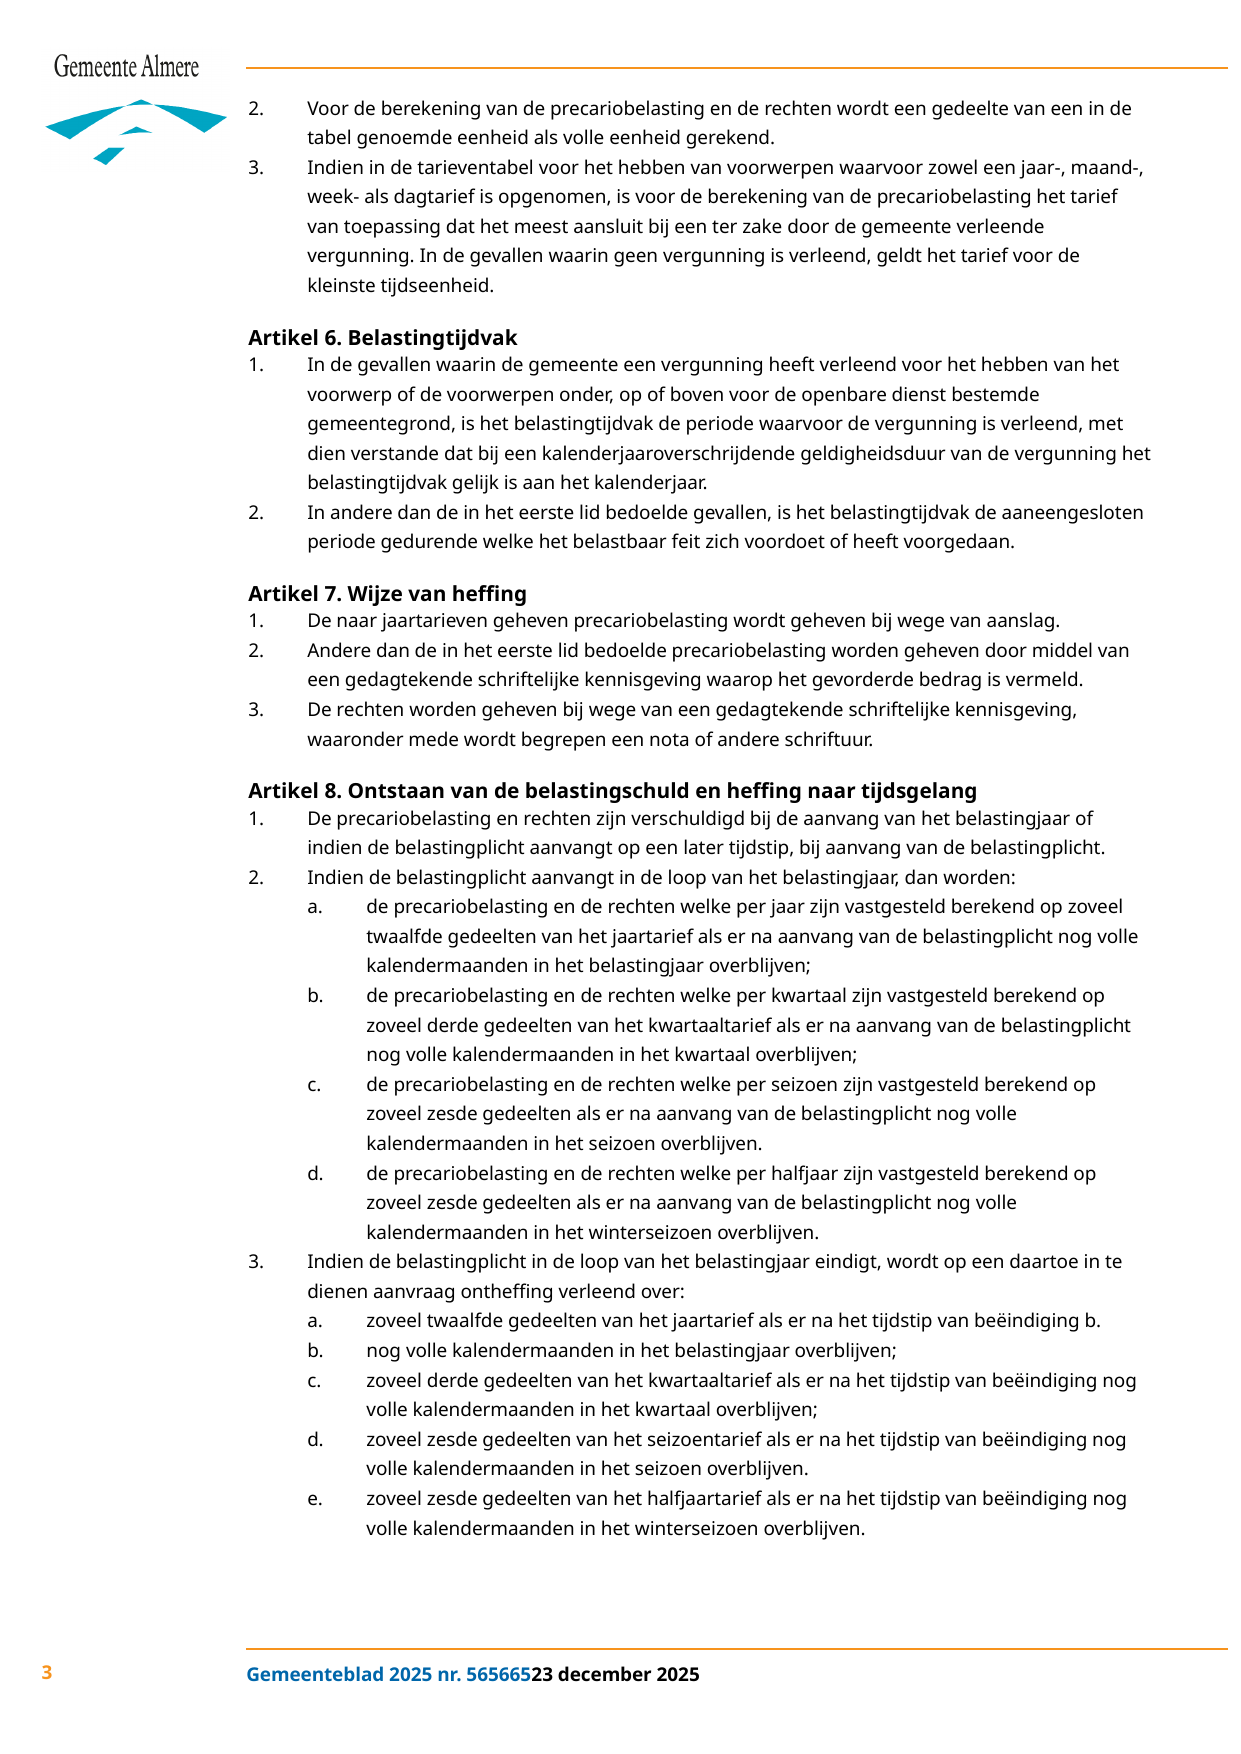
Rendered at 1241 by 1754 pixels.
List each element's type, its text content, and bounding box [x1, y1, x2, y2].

list de precariobelasting en de rechten welke per jaar zijn vastgesteld berekend op zoveel twaalfde gedeelten van het jaartarief als er na aanvang van de belastingplicht nog volle kalendermaanden in het belastingjaar overblijven; [307, 893, 1152, 978]
list zoveel twaalfde gedeelten van het jaartarief als er na het tijdstip van beëindiging b. [307, 1308, 1152, 1333]
text Artikel 6. Belastingtijdvak [248, 323, 1152, 351]
list In de gevallen waarin de gemeente een vergunning heeft verleend voor het hebben van het voorwerp of de voorwerpen onder, op of boven voor de openbare dienst bestemde gemeentegrond, is het belastingtijdvak de periode waarvoor de vergunning is verleend, met dien verstande dat bij een kalenderjaaroverschrijdende geldigheidsduur van de vergunning het belastingtijdvak gelijk is aan het kalenderjaar. [248, 351, 1152, 495]
list Indien de belastingplicht aanvangt in de loop van het belastingjaar, dan worden: [248, 864, 1152, 889]
text Artikel 8. Ontstaan van de belastingschuld en heffing naar tijdsgelang [248, 776, 1152, 805]
list zoveel derde gedeelten van het kwartaaltarief als er na het tijdstip van beëindiging nog volle kalendermaanden in het kwartaal overblijven; [307, 1367, 1152, 1422]
list de precariobelasting en de rechten welke per seizoen zijn vastgesteld berekend op zoveel zesde gedeelten als er na aanvang van de belastingplicht nog volle kalendermaanden in het seizoen overblijven. [307, 1071, 1152, 1156]
picture [41, 47, 231, 172]
list Indien de belastingplicht in de loop van het belastingjaar eindigt, wordt op een daartoe in te dienen aanvraag ontheffing verleend over: [248, 1248, 1152, 1304]
list zoveel zesde gedeelten van het halfjaartarief als er na het tijdstip van beëindiging nog volle kalendermaanden in het winterseizoen overblijven. [307, 1485, 1152, 1540]
text Artikel 7. Wijze van heffing [248, 579, 1152, 607]
list de precariobelasting en de rechten welke per kwartaal zijn vastgesteld berekend op zoveel derde gedeelten van het kwartaaltarief als er na aanvang van de belastingplicht nog volle kalendermaanden in het kwartaal overblijven; [307, 982, 1152, 1067]
list Andere dan de in het eerste lid bedoelde precariobelasting worden geheven door middel van een gedagtekende schriftelijke kennisgeving waarop het gevorderde bedrag is vermeld. [248, 637, 1152, 692]
list Indien in de tarieventabel voor het hebben van voorwerpen waarvoor zowel een jaar-, maand-, week- als dagtarief is opgenomen, is voor de berekening van de precariobelasting het tarief van toepassing dat het meest aansluit bij een ter zake door de gemeente verleende vergunning. In de gevallen waarin geen vergunning is verleend, geldt het tarief voor de kleinste tijdseenheid. [248, 154, 1152, 298]
list nog volle kalendermaanden in het belastingjaar overblijven; [307, 1337, 1152, 1363]
list de precariobelasting en de rechten welke per halfjaar zijn vastgesteld berekend op zoveel zesde gedeelten als er na aanvang van de belastingplicht nog volle kalendermaanden in het winterseizoen overblijven. [307, 1160, 1152, 1244]
list De rechten worden geheven bij wege van een gedagtekende schriftelijke kennisgeving, waaronder mede wordt begrepen een nota of andere schriftuur. [248, 696, 1152, 752]
list zoveel zesde gedeelten van het seizoentarief als er na het tijdstip van beëindiging nog volle kalendermaanden in het seizoen overblijven. [307, 1426, 1152, 1481]
list De precariobelasting en rechten zijn verschuldigd bij de aanvang van het belastingjaar of indien de belastingplicht aanvangt op een later tijdstip, bij aanvang van de belastingplicht. [248, 805, 1152, 860]
list De naar jaartarieven geheven precariobelasting wordt geheven bij wege van aanslag. [248, 607, 1152, 633]
list Voor de berekening van de precariobelasting en de rechten wordt een gedeelte van een in de tabel genoemde eenheid als volle eenheid gerekend. [248, 95, 1152, 150]
list In andere dan de in het eerste lid bedoelde gevallen, is het belastingtijdvak de aaneengesloten periode gedurende welke het belastbaar feit zich voordoet of heeft voorgedaan. [248, 499, 1152, 554]
